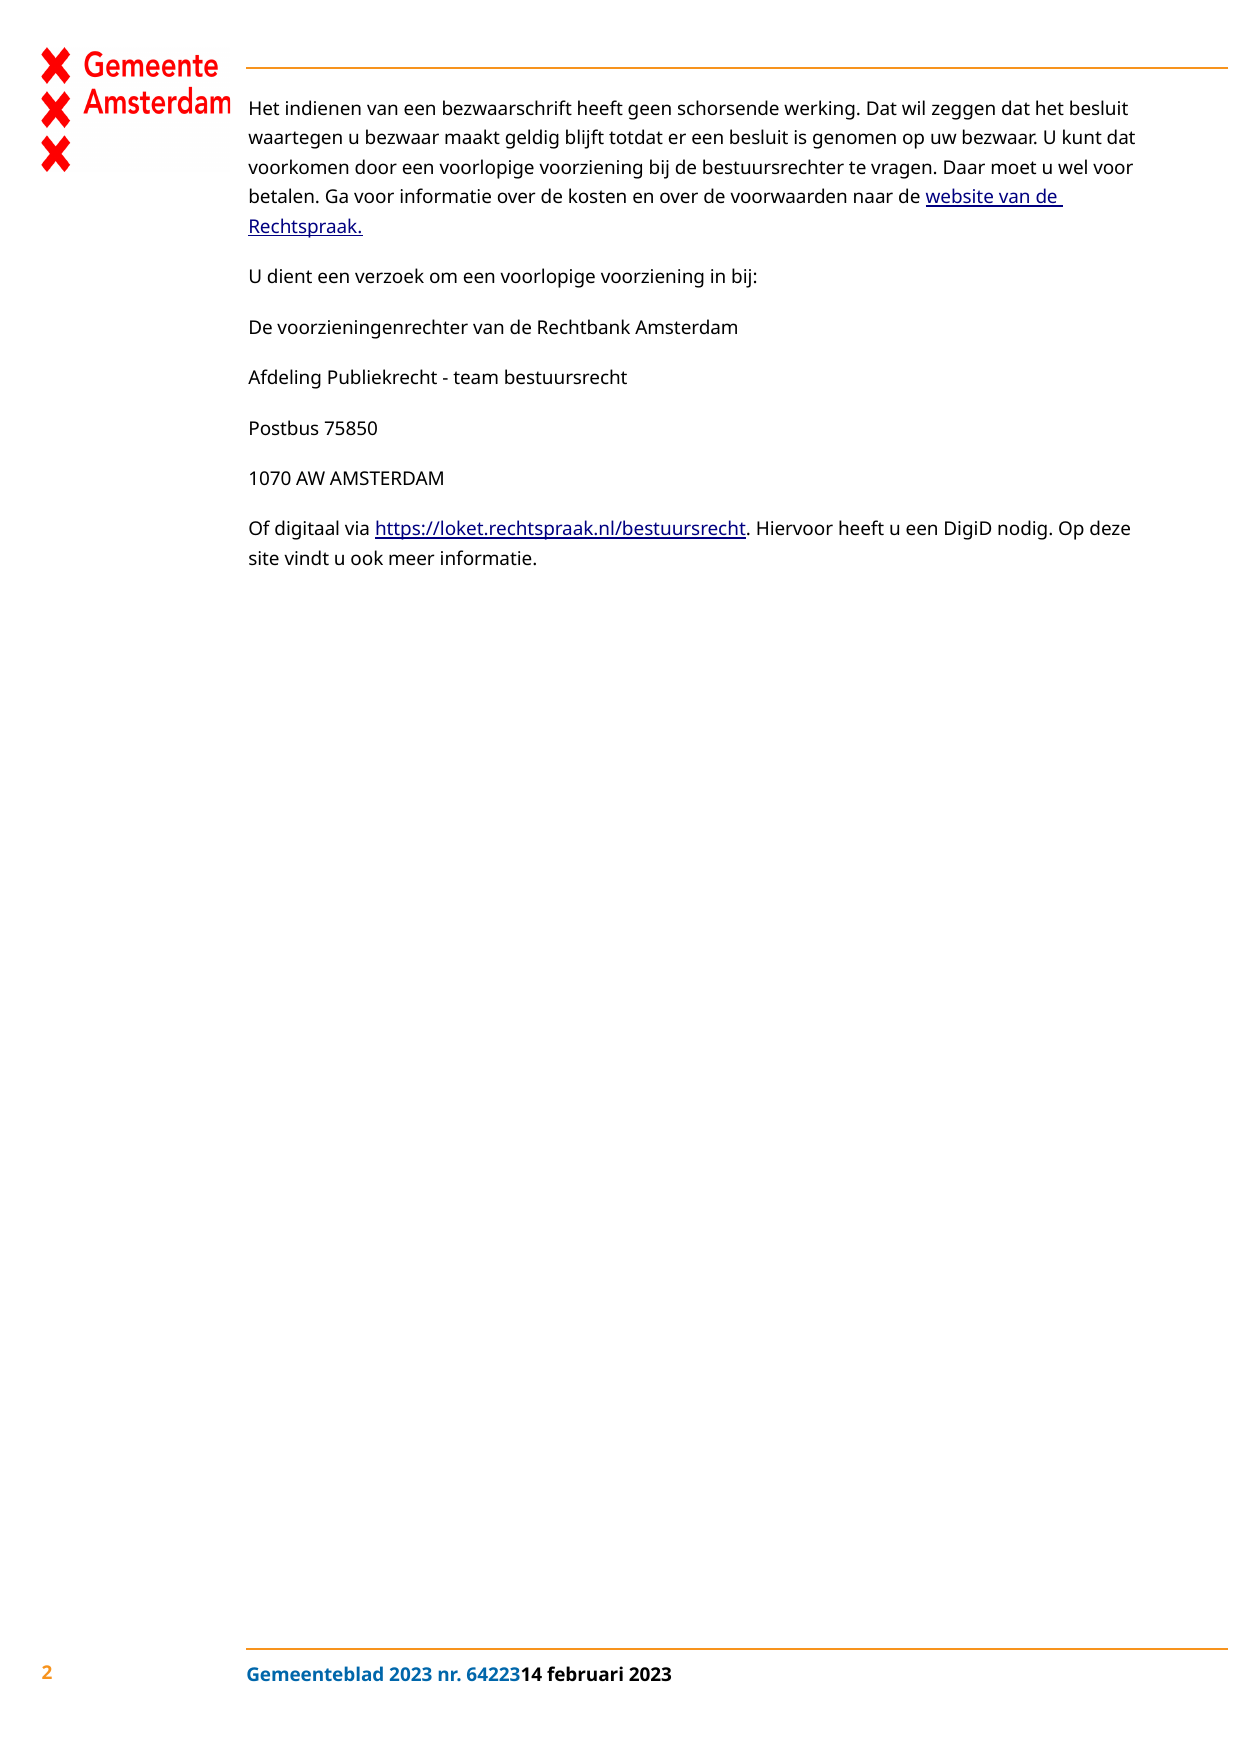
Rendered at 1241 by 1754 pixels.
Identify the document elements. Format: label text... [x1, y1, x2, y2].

text U dient een verzoek om een voorlopige voorziening in bij: [248, 263, 1152, 289]
picture [41, 47, 231, 172]
text De voorzieningenrechter van de Rechtbank Amsterdam [248, 314, 1152, 340]
text Het indienen van een bezwaarschrift heeft geen schorsende werking. Dat wil zeggen dat het besluit waartegen u bezwaar maakt geldig blijft totdat er een besluit is genomen op uw bezwaar. U kunt dat voorkomen door een voorlopige voorziening bij de bestuursrechter te vragen. Daar moet u wel voor betalen. Ga voor informatie over de kosten en over de voorwaarden naar de website van de Rechtspraak. [248, 95, 1152, 239]
text Of digitaal via https://loket.rechtspraak.nl/bestuursrecht. Hiervoor heeft u een DigiD nodig. Op deze site vindt u ook meer informatie. [248, 516, 1152, 571]
text Postbus 75850 [248, 415, 1152, 441]
text 1070 AW AMSTERDAM [248, 465, 1152, 491]
text Afdeling Publiekrecht - team bestuursrecht [248, 364, 1152, 390]
